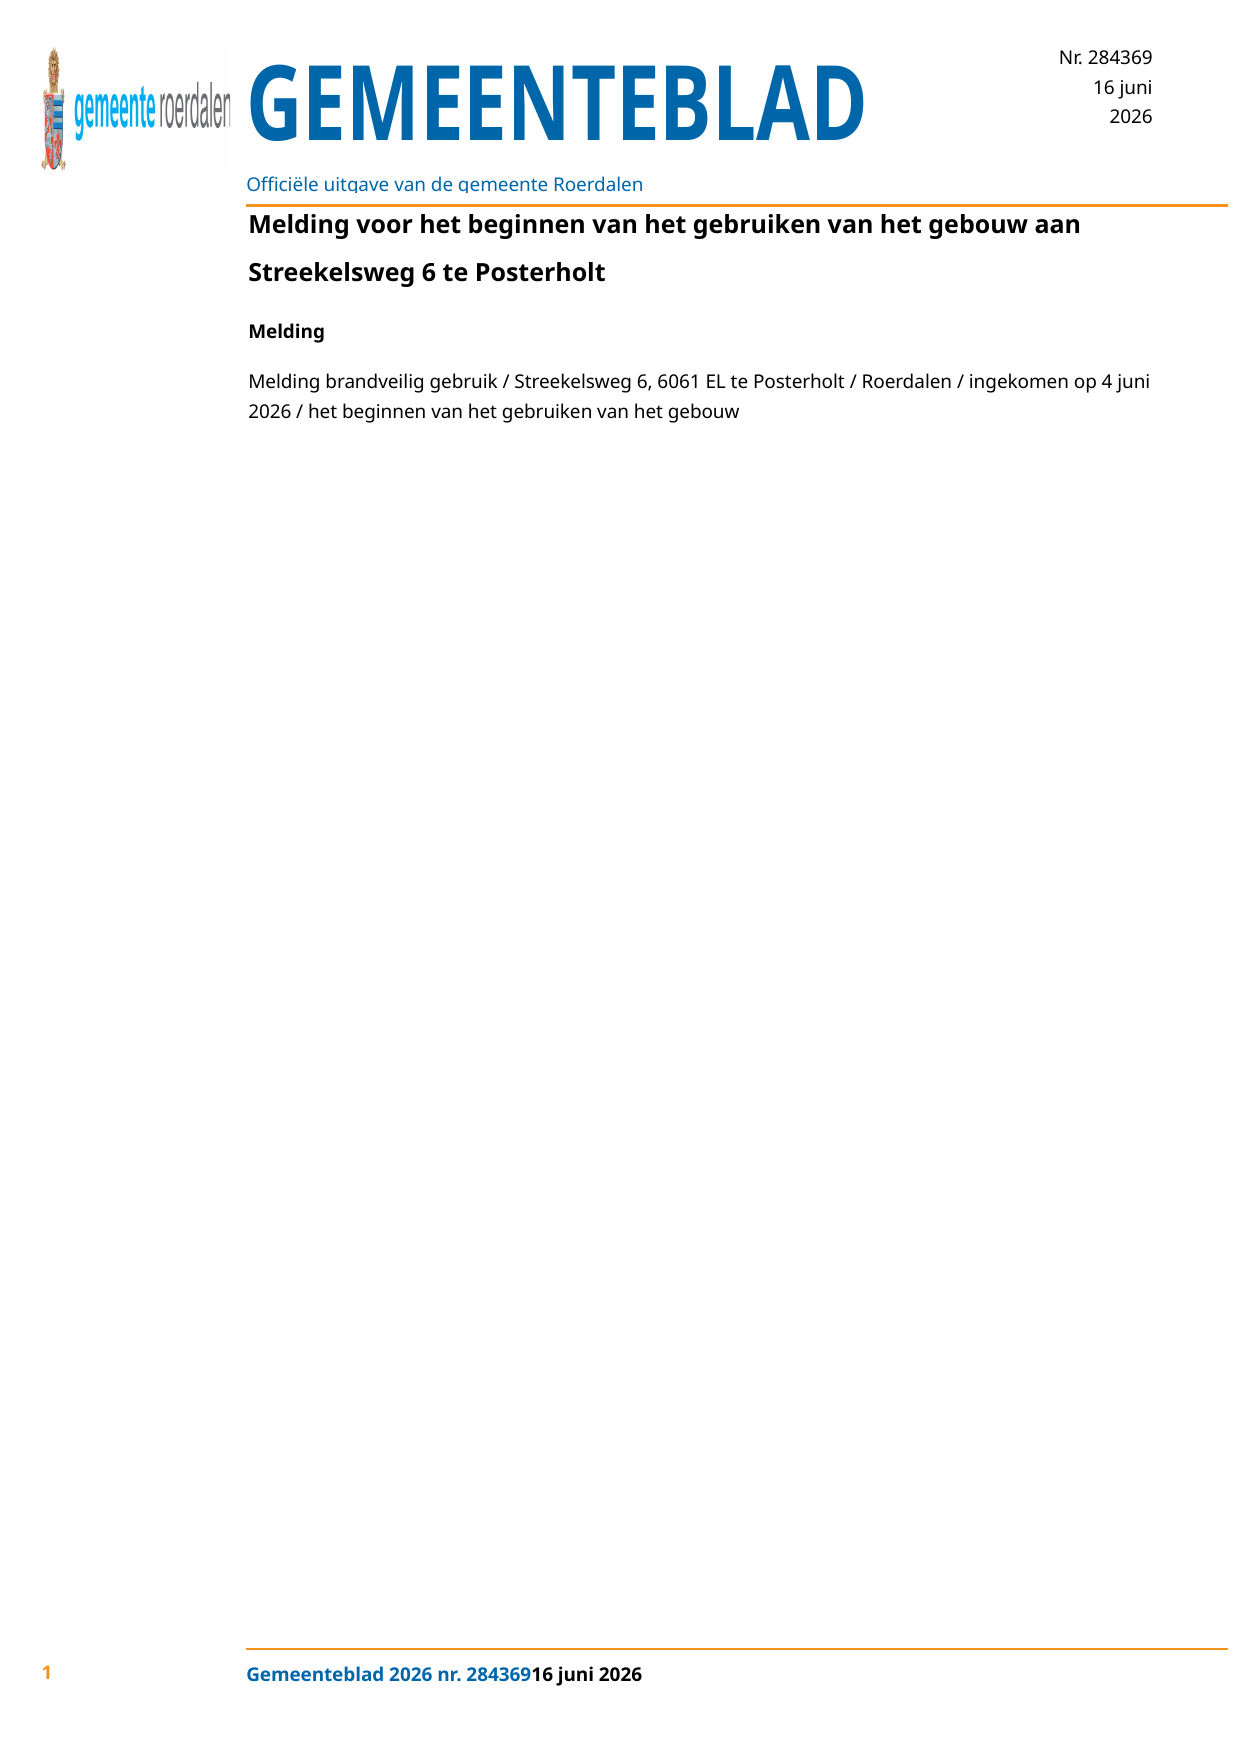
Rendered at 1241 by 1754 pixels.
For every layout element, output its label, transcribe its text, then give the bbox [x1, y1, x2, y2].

picture [41, 47, 231, 172]
text Melding brandveilig gebruik / Streekelsweg 6, 6061 EL te Posterholt / Roerdalen / ingekomen op 4 juni 2026 / het beginnen van het gebruiken van het gebouw [248, 368, 1152, 424]
text Melding voor het beginnen van het gebruiken van het gebouw aan Streekelsweg 6 te Posterholt [248, 207, 1152, 288]
text Melding [248, 318, 1152, 344]
